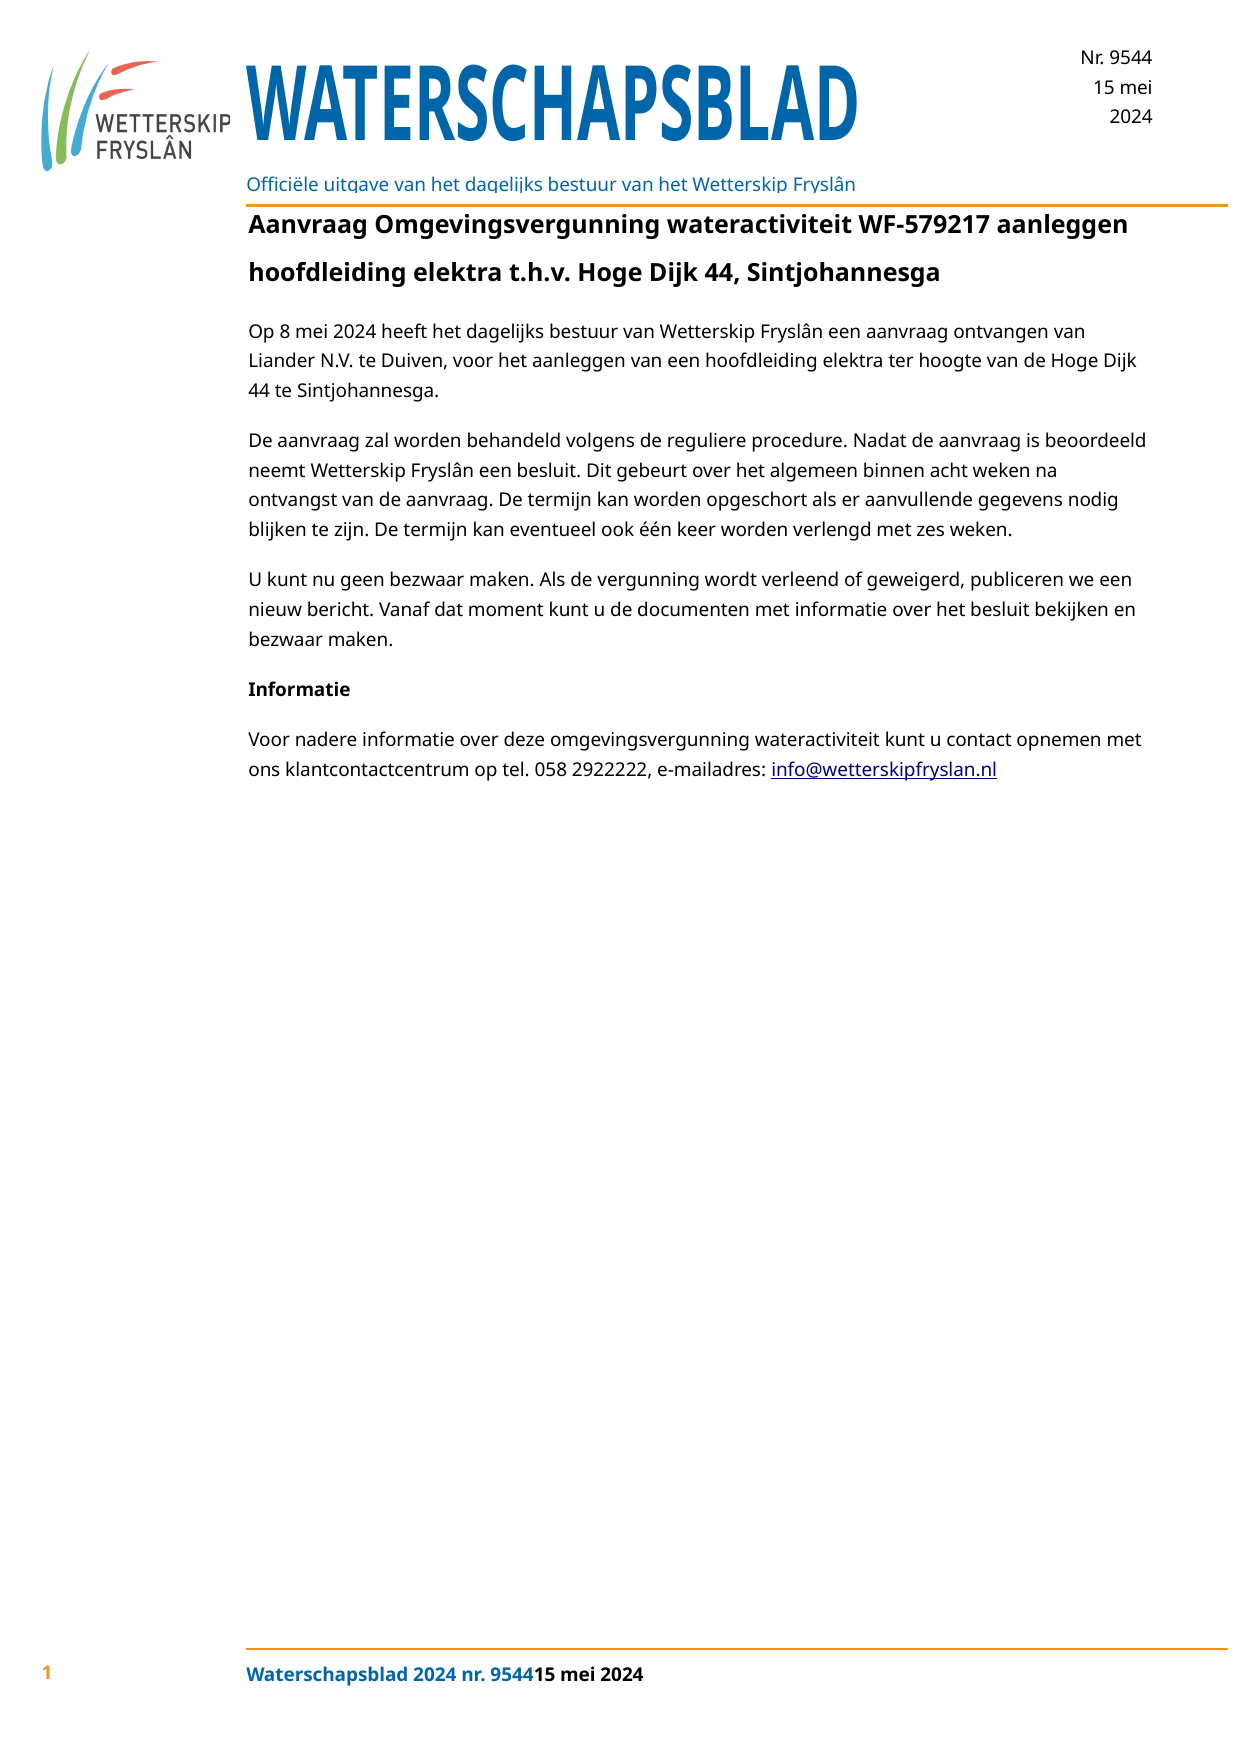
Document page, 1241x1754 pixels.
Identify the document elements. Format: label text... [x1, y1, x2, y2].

text Informatie [248, 676, 1152, 702]
text Voor nadere informatie over deze omgevingsvergunning wateractiviteit kunt u contact opnemen met ons klantcontactcentrum op tel. 058 2922222, e-mailadres: info@wetterskipfryslan.nl [248, 727, 1152, 782]
text Aanvraag Omgevingsvergunning wateractiviteit WF-579217 aanleggen hoofdleiding elektra t.h.v. Hoge Dijk 44, Sintjohannesga [248, 207, 1152, 288]
text U kunt nu geen bezwaar maken. Als de vergunning wordt verleend of geweigerd, publiceren we een nieuw bericht. Vanaf dat moment kunt u de documenten met informatie over het besluit bekijken en bezwaar maken. [248, 567, 1152, 652]
picture [41, 47, 231, 172]
text Op 8 mei 2024 heeft het dagelijks bestuur van Wetterskip Fryslân een aanvraag ontvangen van Liander N.V. te Duiven, voor het aanleggen van een hoofdleiding elektra ter hoogte van de Hoge Dijk 44 te Sintjohannesga. [248, 318, 1152, 403]
text De aanvraag zal worden behandeld volgens de reguliere procedure. Nadat de aanvraag is beoordeeld neemt Wetterskip Fryslân een besluit. Dit gebeurt over het algemeen binnen acht weken na ontvangst van de aanvraag. De termijn kan worden opgeschort als er aanvullende gegevens nodig blijken te zijn. De termijn kan eventueel ook één keer worden verlengd met zes weken. [248, 427, 1152, 542]
